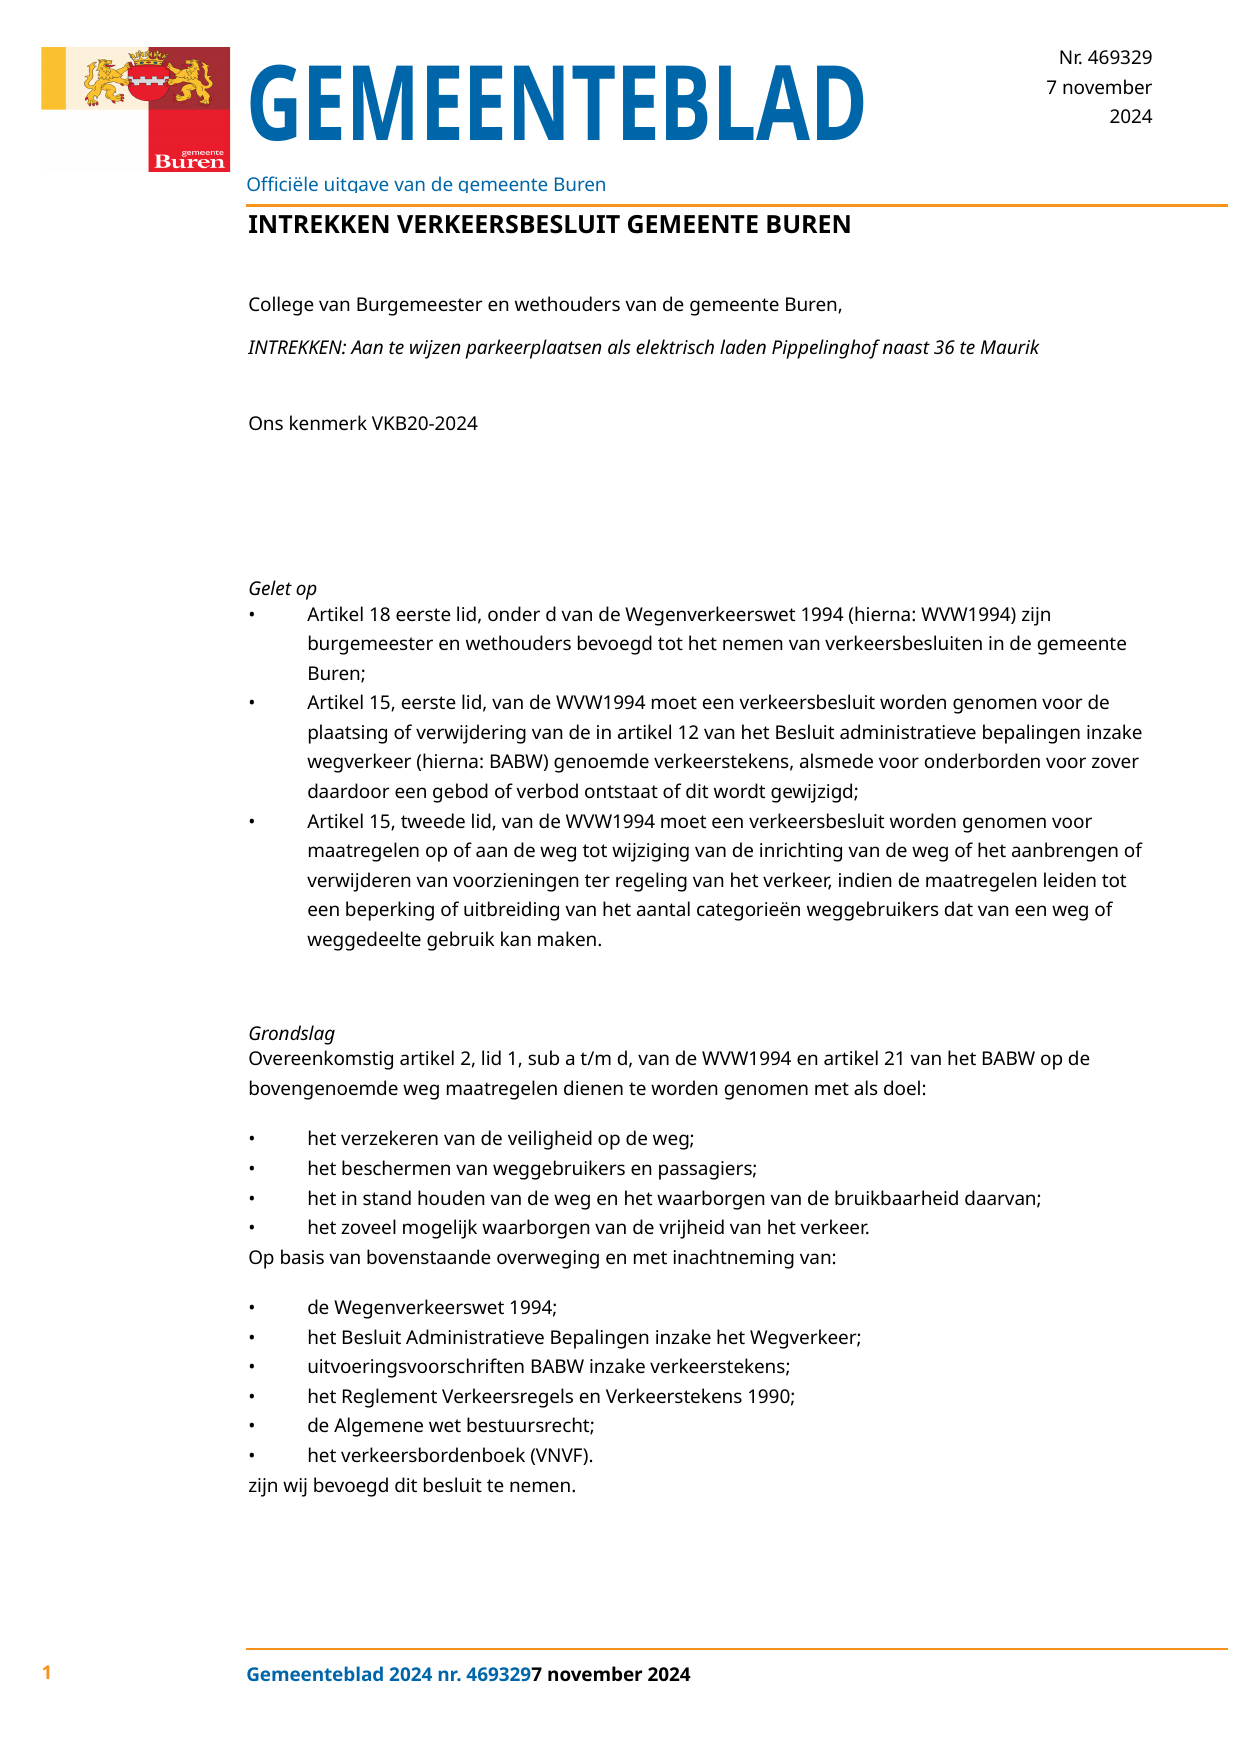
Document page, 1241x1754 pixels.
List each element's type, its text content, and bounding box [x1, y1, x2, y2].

text Ons kenmerk VKB20-2024 [248, 410, 1152, 436]
list de Wegenverkeerswet 1994; [248, 1294, 1152, 1320]
list het Besluit Administratieve Bepalingen inzake het Wegverkeer; [248, 1324, 1152, 1349]
text zijn wij bevoegd dit besluit te nemen. [248, 1472, 1152, 1497]
list het in stand houden van de weg en het waarborgen van de bruikbaarheid daarvan; [248, 1185, 1152, 1210]
text Overeenkomstig artikel 2, lid 1, sub a t/m d, van de WVW1994 en artikel 21 van het BABW op de bovengenoemde weg maatregelen dienen te worden genomen met als doel: [248, 1046, 1152, 1101]
list het verkeersbordenboek (VNVF). [248, 1442, 1152, 1468]
list Artikel 15, eerste lid, van de WVW1994 moet een verkeersbesluit worden genomen voor de plaatsing of verwijdering van de in artikel 12 van het Besluit administratieve bepalingen inzake wegverkeer (hierna: BABW) genoemde verkeerstekens, alsmede voor onderborden voor zover daardoor een gebod of verbod ontstaat of dit wordt gewijzigd; [248, 689, 1152, 804]
text Grondslag [248, 1020, 1152, 1046]
list het Reglement Verkeersregels en Verkeerstekens 1990; [248, 1383, 1152, 1409]
list de Algemene wet bestuursrecht; [248, 1413, 1152, 1438]
text INTREKKEN VERKEERSBESLUIT GEMEENTE BUREN [248, 207, 1152, 241]
text College van Burgemeester en wethouders van de gemeente Buren, [248, 291, 1152, 317]
text Gelet op [248, 575, 1152, 601]
text INTREKKEN: Aan te wijzen parkeerplaatsen als elektrisch laden Pippelinghof naast 36 te Maurik [248, 334, 1152, 360]
picture [41, 47, 231, 172]
list het verzekeren van de veiligheid op de weg; [248, 1126, 1152, 1151]
list het zoveel mogelijk waarborgen van de vrijheid van het verkeer. [248, 1214, 1152, 1240]
text Op basis van bovenstaande overweging en met inachtneming van: [248, 1244, 1152, 1269]
list Artikel 18 eerste lid, onder d van de Wegenverkeerswet 1994 (hierna: WVW1994) zijn burgemeester en wethouders bevoegd tot het nemen van verkeersbesluiten in de gemeente Buren; [248, 601, 1152, 686]
list uitvoeringsvoorschriften BABW inzake verkeerstekens; [248, 1353, 1152, 1379]
list Artikel 15, tweede lid, van de WVW1994 moet een verkeersbesluit worden genomen voor maatregelen op of aan de weg tot wijziging van de inrichting van de weg of het aanbrengen of verwijderen van voorzieningen ter regeling van het verkeer, indien de maatregelen leiden tot een beperking of uitbreiding van het aantal categorieën weggebruikers dat van een weg of weggedeelte gebruik kan maken. [248, 808, 1152, 952]
list het beschermen van weggebruikers en passagiers; [248, 1155, 1152, 1181]
